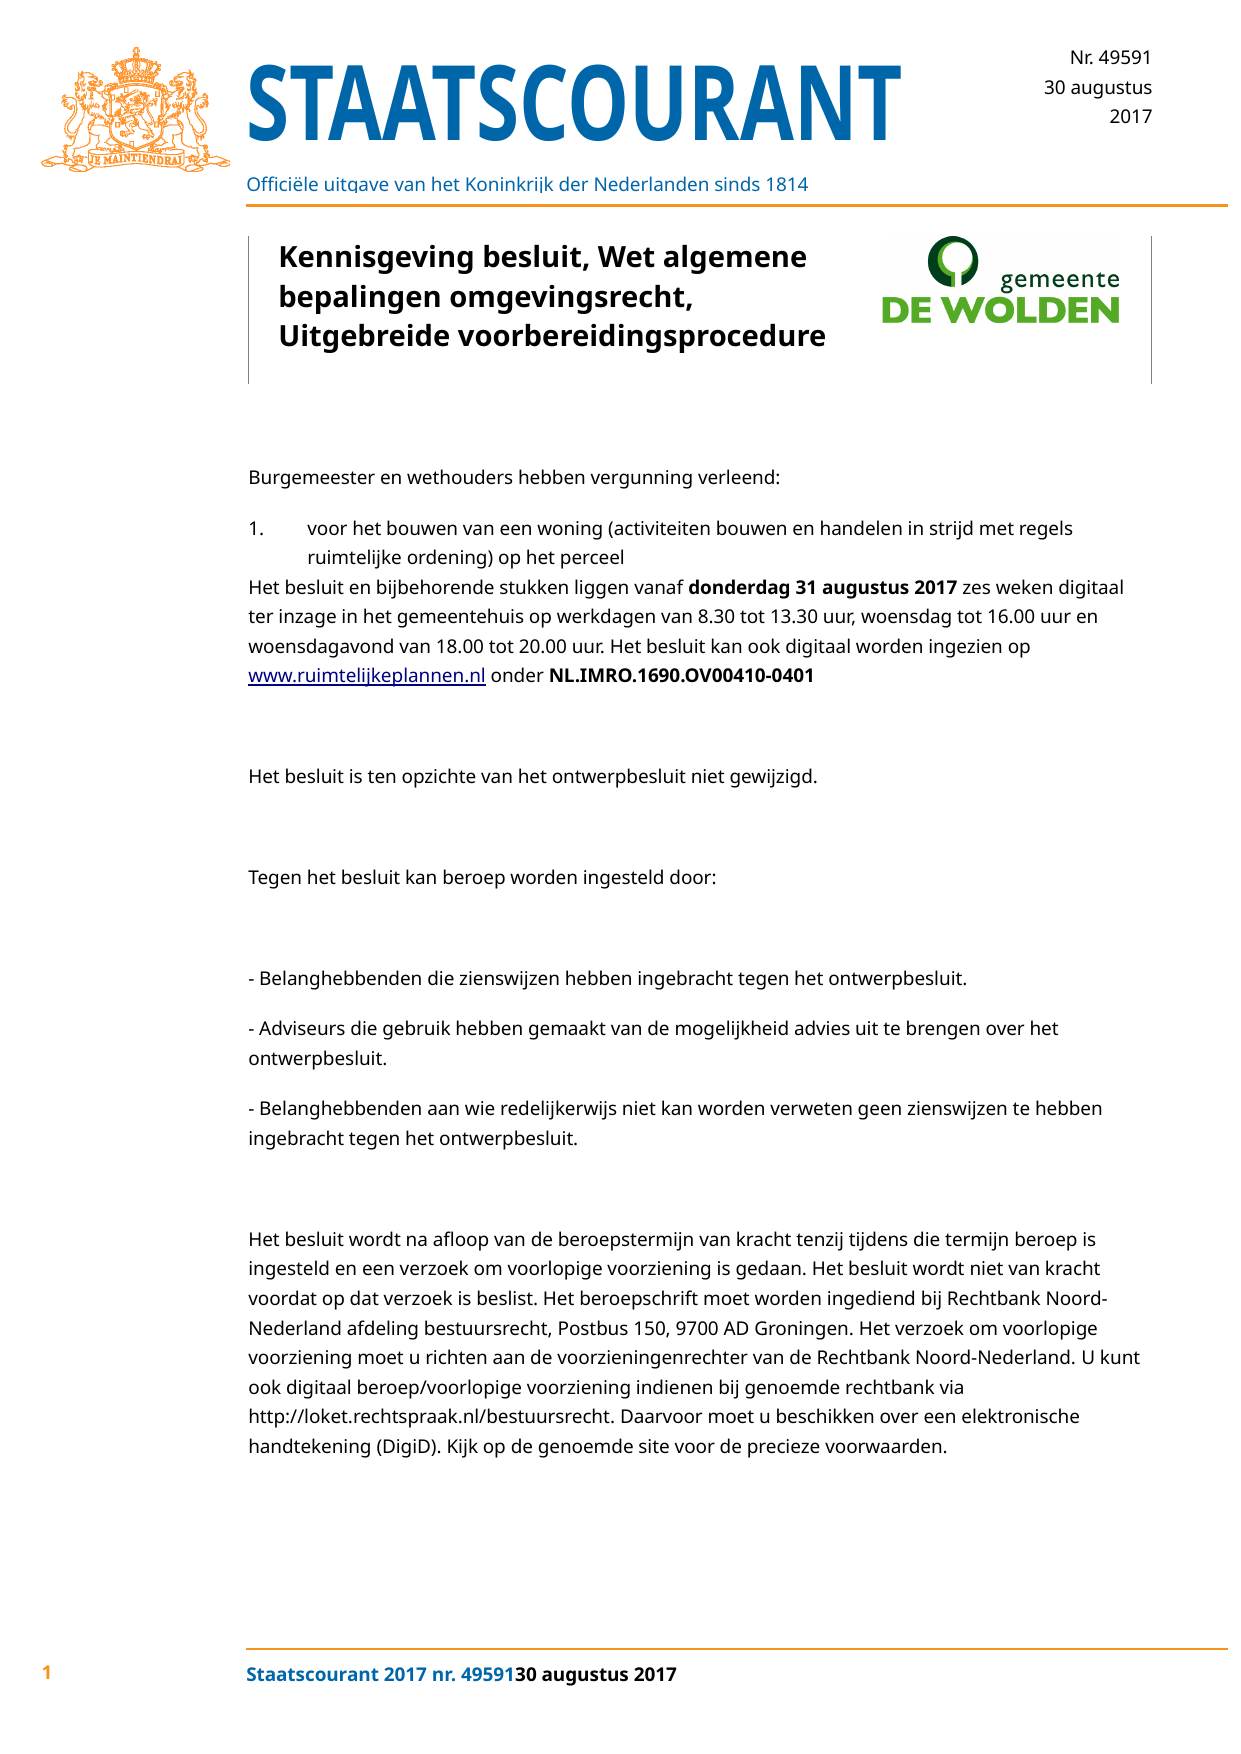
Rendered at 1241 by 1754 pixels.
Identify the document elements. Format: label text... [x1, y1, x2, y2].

text - Belanghebbenden aan wie redelijkerwijs niet kan worden verweten geen zienswijzen te hebben ingebracht tegen het ontwerpbesluit. [248, 1096, 1152, 1151]
text Het besluit is ten opzichte van het ontwerpbesluit niet gewijzigd. [248, 763, 1152, 789]
text - Belanghebbenden die zienswijzen hebben ingebracht tegen het ontwerpbesluit. [248, 965, 1152, 991]
picture [41, 47, 231, 172]
text Burgemeester en wethouders hebben vergunning verleend: [248, 464, 1152, 490]
picture [882, 236, 1119, 323]
text Het besluit wordt na afloop van de beroepstermijn van kracht tenzij tijdens die termijn beroep is ingesteld en een verzoek om voorlopige voorziening is gedaan. Het besluit wordt niet van kracht voordat op dat verzoek is beslist. Het beroepschrift moet worden ingediend bij Rechtbank Noord-Nederland afdeling bestuursrecht, Postbus 150, 9700 AD Groningen. Het verzoek om voorlopige voorziening moet u richten aan de voorzieningenrechter van de Rechtbank Noord-Nederland. U kunt ook digitaal beroep/voorlopige voorziening indienen bij genoemde rechtbank via http://loket.rechtspraak.nl/bestuursrecht. Daarvoor moet u beschikken over een elektronische handtekening (DigiD). Kijk op de genoemde site voor de precieze voorwaarden. [248, 1226, 1152, 1459]
table_header [850, 323, 1151, 384]
text Tegen het besluit kan beroep worden ingesteld door: [248, 864, 1152, 890]
table_header Kennisgeving besluit, Wet algemene bepalingen omgevingsrecht, Uitgebreide voorbereidingsprocedure [249, 236, 850, 384]
text - Adviseurs die gebruik hebben gemaakt van de mogelijkheid advies uit te brengen over het ontwerpbesluit. [248, 1016, 1152, 1071]
list voor het bouwen van een woning (activiteiten bouwen en handelen in strijd met regels ruimtelijke ordening) op het perceel [248, 515, 1152, 570]
text Het besluit en bijbehorende stukken liggen vanaf donderdag 31 augustus 2017 zes weken digitaal ter inzage in het gemeentehuis op werkdagen van 8.30 tot 13.30 uur, woensdag tot 16.00 uur en woensdagavond van 18.00 tot 20.00 uur. Het besluit kan ook digitaal worden ingezien op www.ruimtelijkeplannen.nl onder NL.IMRO.1690.OV00410-0401 [248, 574, 1152, 688]
table_header [850, 236, 882, 322]
table_header [1119, 236, 1151, 322]
